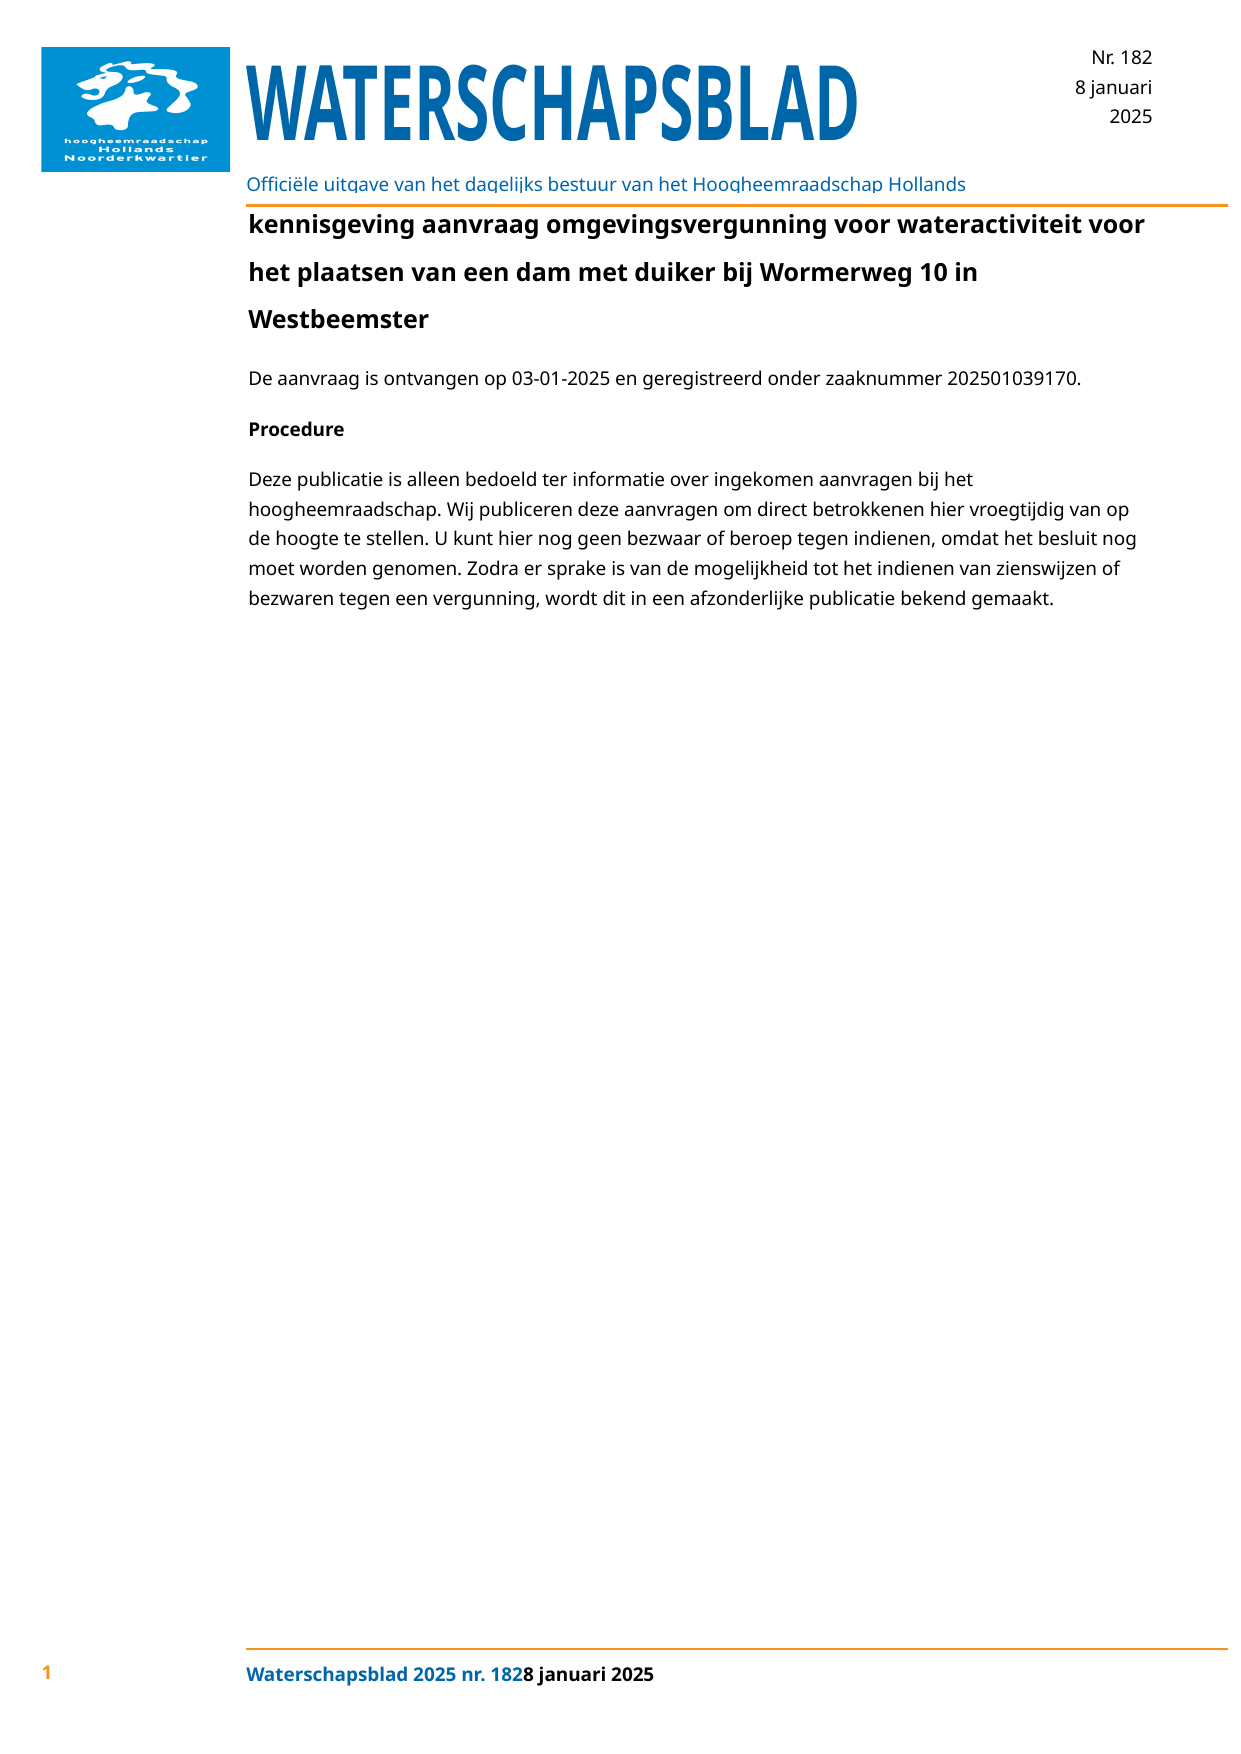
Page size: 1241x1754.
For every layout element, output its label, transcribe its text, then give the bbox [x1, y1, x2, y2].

text De aanvraag is ontvangen op 03-01-2025 en geregistreerd onder zaaknummer 202501039170. [248, 366, 1152, 391]
picture [129, 76, 144, 82]
text Deze publicatie is alleen bedoeld ter informatie over ingekomen aanvragen bij het hoogheemraadschap. Wij publiceren deze aanvragen om direct betrokkenen hier vroegtijdig van op de hoogte te stellen. U kunt hier nog geen bezwaar of beroep tegen indienen, omdat het besluit nog moet worden genomen. Zodra er sprake is van de mogelijkheid tot het indienen van zienswijzen of bezwaren tegen een vergunning, wordt dit in een afzonderlijke publicatie bekend gemaakt. [248, 466, 1152, 610]
picture [88, 87, 157, 130]
picture [118, 62, 197, 112]
text Procedure [248, 416, 1152, 442]
picture [78, 64, 122, 99]
text kennisgeving aanvraag omgevingsvergunning voor wateractiviteit voor het plaatsen van een dam met duiker bij Wormerweg 10 in Westbeemster [248, 207, 1152, 336]
